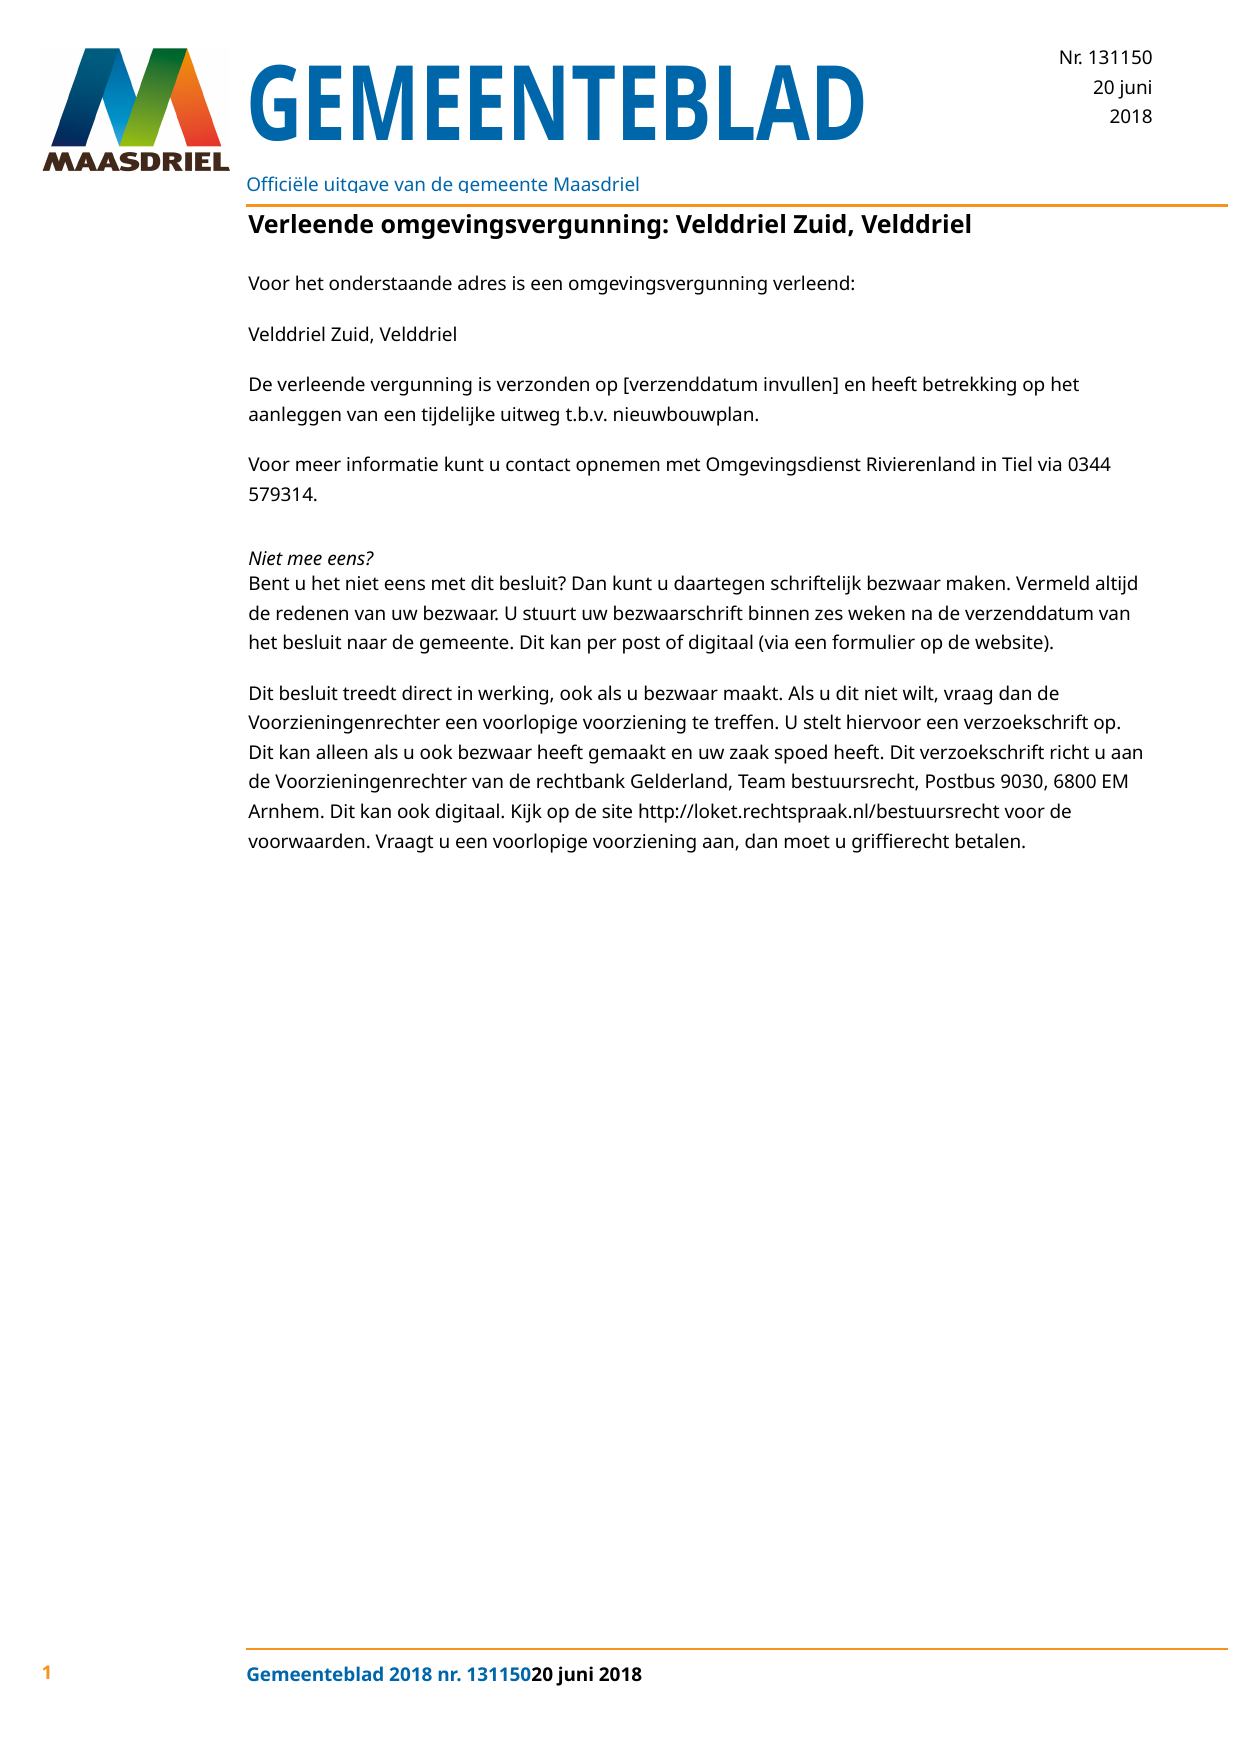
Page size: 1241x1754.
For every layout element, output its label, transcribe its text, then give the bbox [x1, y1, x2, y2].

text Dit besluit treedt direct in werking, ook als u bezwaar maakt. Als u dit niet wilt, vraag dan de Voorzieningenrechter een voorlopige voorziening te treffen. U stelt hiervoor een verzoekschrift op. Dit kan alleen als u ook bezwaar heeft gemaakt en uw zaak spoed heeft. Dit verzoekschrift richt u aan de Voorzieningenrechter van de rechtbank Gelderland, Team bestuursrecht, Postbus 9030, 6800 EM Arnhem. Dit kan ook digitaal. Kijk op de site http://loket.rechtspraak.nl/bestuursrecht voor de voorwaarden. Vraagt u een voorlopige voorziening aan, dan moet u griffierecht betalen. [248, 680, 1152, 854]
text De verleende vergunning is verzonden op [verzenddatum invullen] en heeft betrekking op het aanleggen van een tijdelijke uitweg t.b.v. nieuwbouwplan. [248, 371, 1152, 426]
text Niet mee eens? [248, 545, 1152, 570]
text Velddriel Zuid, Velddriel [248, 321, 1152, 346]
picture [41, 47, 231, 172]
text Voor meer informatie kunt u contact opnemen met Omgevingsdienst Rivierenland in Tiel via 0344 579314. [248, 451, 1152, 506]
text Bent u het niet eens met dit besluit? Dan kunt u daartegen schriftelijk bezwaar maken. Vermeld altijd de redenen van uw bezwaar. U stuurt uw bezwaarschrift binnen zes weken na de verzenddatum van het besluit naar de gemeente. Dit kan per post of digitaal (via een formulier op de website). [248, 570, 1152, 655]
text Voor het onderstaande adres is een omgevingsvergunning verleend: [248, 270, 1152, 296]
text Verleende omgevingsvergunning: Velddriel Zuid, Velddriel [248, 207, 1152, 241]
